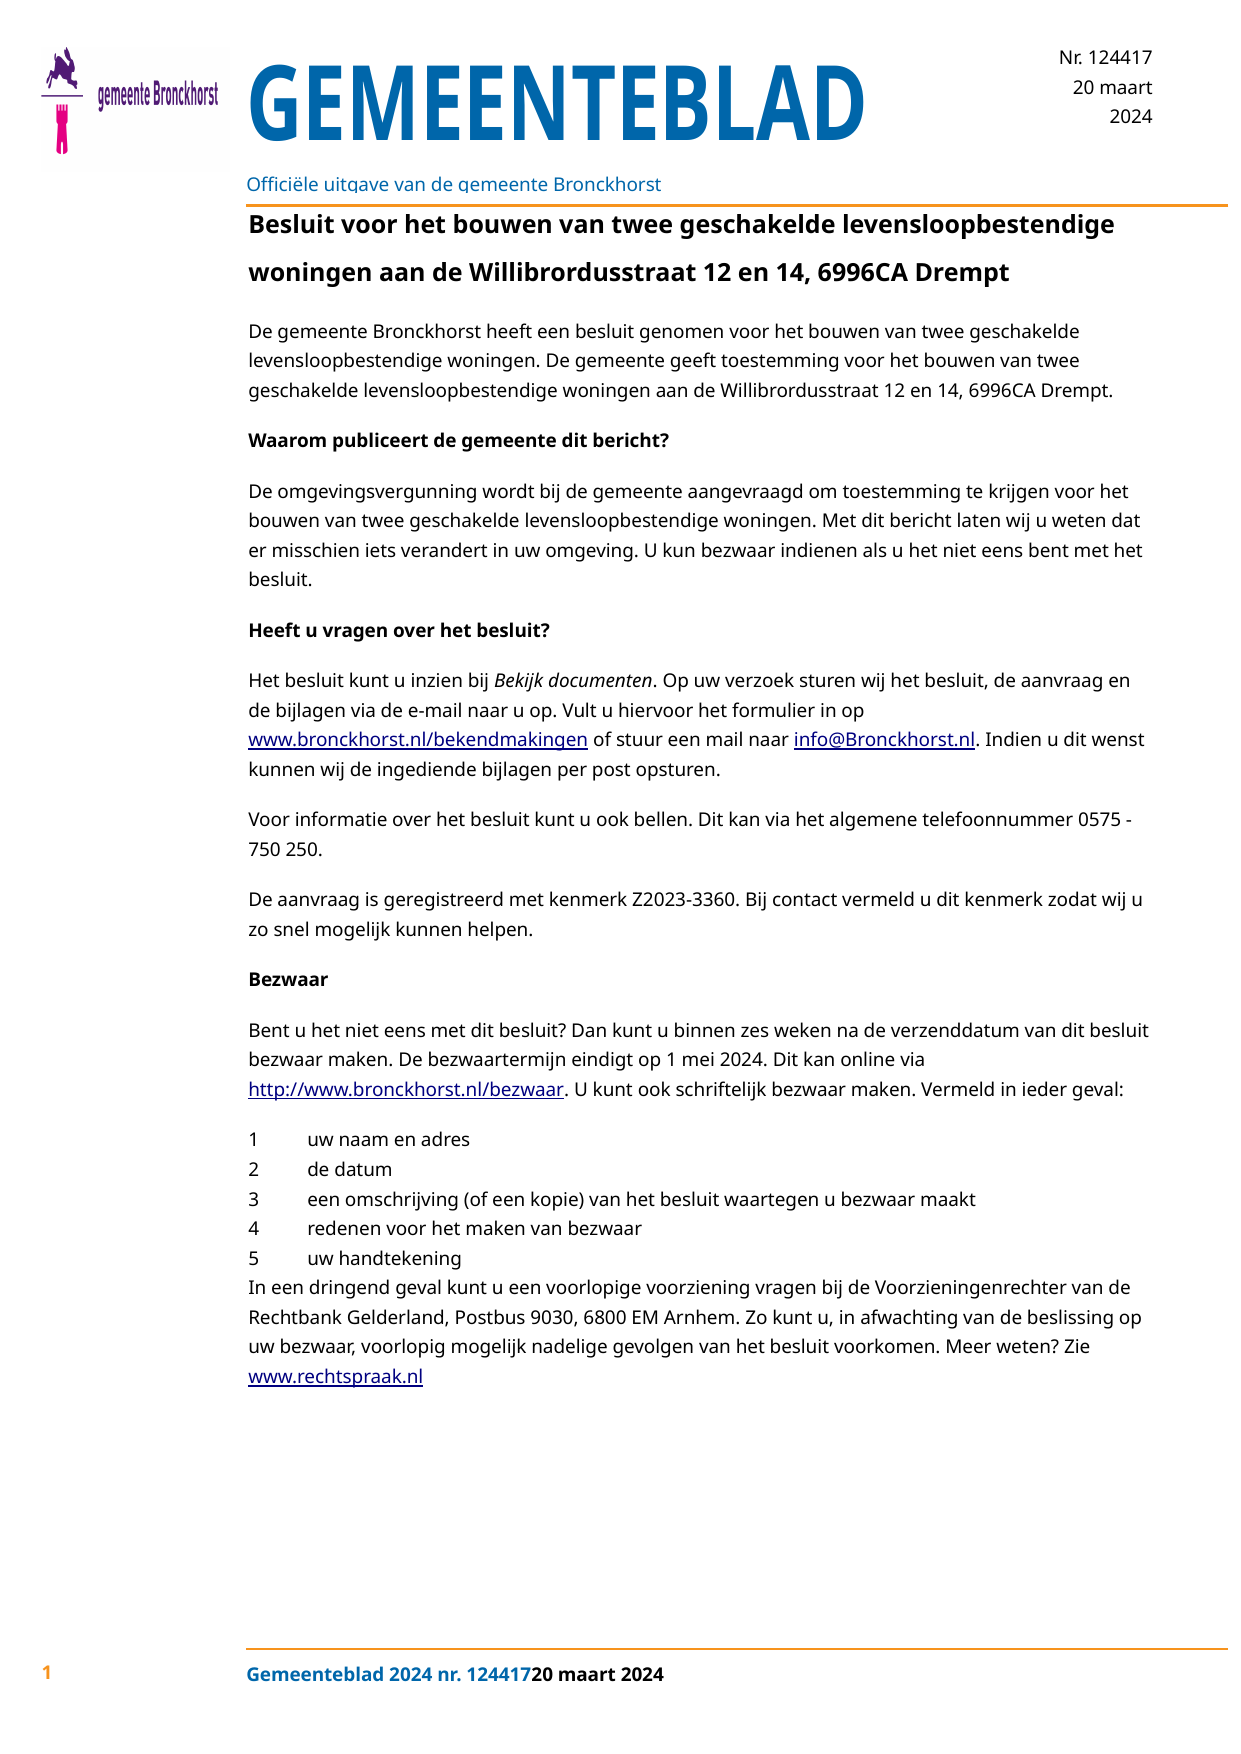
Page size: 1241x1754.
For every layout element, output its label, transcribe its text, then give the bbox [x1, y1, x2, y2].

text Bent u het niet eens met dit besluit? Dan kunt u binnen zes weken na de verzenddatum van dit besluit bezwaar maken. De bezwaartermijn eindigt op 1 mei 2024. Dit kan online via http://www.bronckhorst.nl/bezwaar. U kunt ook schriftelijk bezwaar maken. Vermeld in ieder geval: [248, 1017, 1152, 1102]
text De aanvraag is geregistreerd met kenmerk Z2023-3360. Bij contact vermeld u dit kenmerk zodat wij u zo snel mogelijk kunnen helpen. [248, 887, 1152, 942]
list een omschrijving (of een kopie) van het besluit waartegen u bezwaar maakt [248, 1186, 1152, 1212]
text Heeft u vragen over het besluit? [248, 617, 1152, 643]
text Besluit voor het bouwen van twee geschakelde levensloopbestendige woningen aan de Willibrordusstraat 12 en 14, 6996CA Drempt [248, 207, 1152, 288]
text De omgevingsvergunning wordt bij de gemeente aangevraagd om toestemming te krijgen voor het bouwen van twee geschakelde levensloopbestendige woningen. Met dit bericht laten wij u weten dat er misschien iets verandert in uw omgeving. U kun bezwaar indienen als u het niet eens bent met het besluit. [248, 478, 1152, 592]
text Waarom publiceert de gemeente dit bericht? [248, 427, 1152, 453]
text Bezwaar [248, 967, 1152, 992]
text In een dringend geval kunt u een voorlopige voorziening vragen bij de Voorzieningenrechter van de Rechtbank Gelderland, Postbus 9030, 6800 EM Arnhem. Zo kunt u, in afwachting van de beslissing op uw bezwaar, voorlopig mogelijk nadelige gevolgen van het besluit voorkomen. Meer weten? Zie www.rechtspraak.nl [248, 1274, 1152, 1389]
text Het besluit kunt u inzien bij Bekijk documenten. Op uw verzoek sturen wij het besluit, de aanvraag en de bijlagen via de e-mail naar u op. Vult u hiervoor het formulier in op www.bronckhorst.nl/bekendmakingen of stuur een mail naar info@Bronckhorst.nl. Indien u dit wenst kunnen wij de ingediende bijlagen per post opsturen. [248, 667, 1152, 782]
text Voor informatie over het besluit kunt u ook bellen. Dit kan via het algemene telefoonnummer 0575 - 750 250. [248, 807, 1152, 862]
list uw handtekening [248, 1245, 1152, 1271]
list uw naam en adres [248, 1127, 1152, 1152]
list redenen voor het maken van bezwaar [248, 1215, 1152, 1241]
text De gemeente Bronckhorst heeft een besluit genomen voor het bouwen van twee geschakelde levensloopbestendige woningen. De gemeente geeft toestemming voor het bouwen van twee geschakelde levensloopbestendige woningen aan de Willibrordusstraat 12 en 14, 6996CA Drempt. [248, 318, 1152, 403]
picture [41, 47, 231, 172]
list de datum [248, 1156, 1152, 1182]
